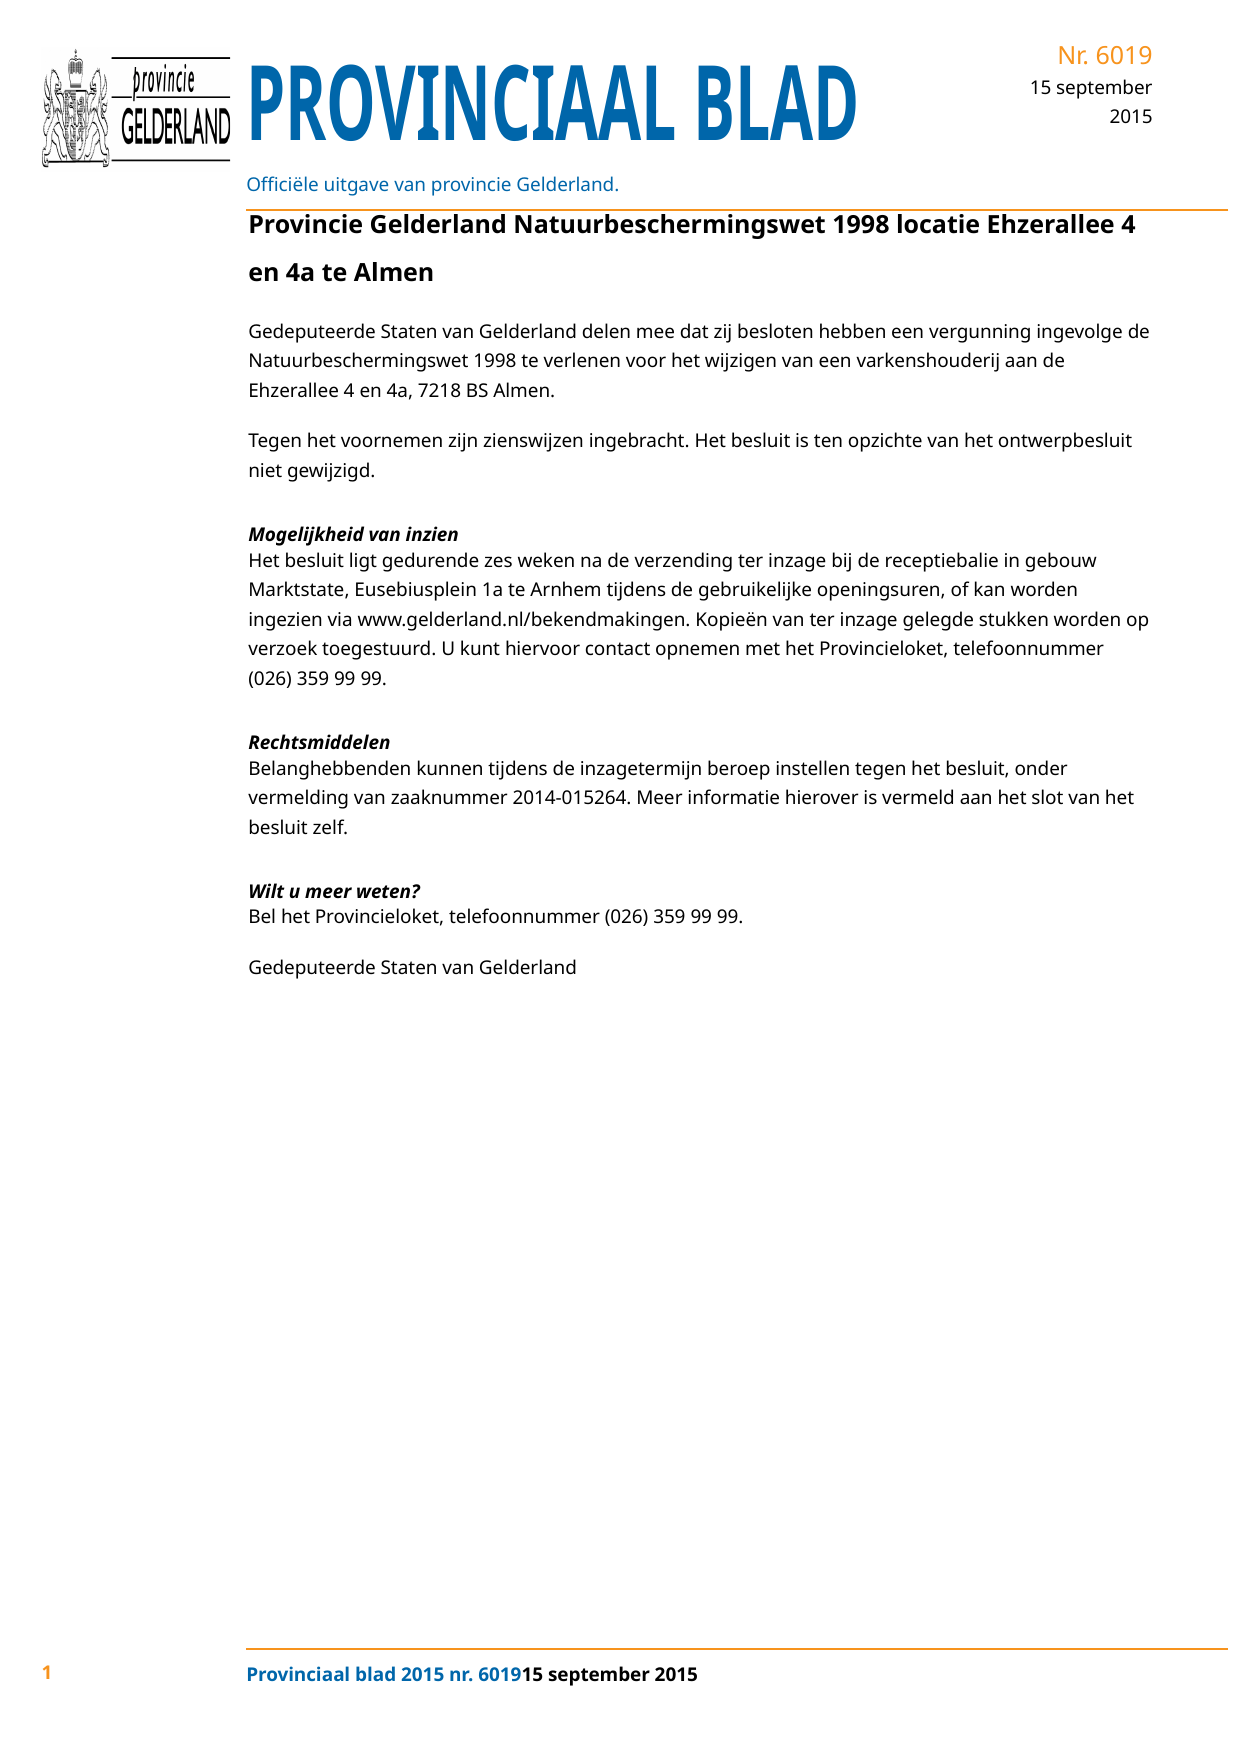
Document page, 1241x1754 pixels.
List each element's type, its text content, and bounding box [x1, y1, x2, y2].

text Belanghebbenden kunnen tijdens de inzagetermijn beroep instellen tegen het besluit, onder vermelding van zaaknummer 2014-015264. Meer informatie hierover is vermeld aan het slot van het besluit zelf. [248, 755, 1152, 840]
text Mogelijkheid van inzien [248, 521, 1152, 547]
text Provincie Gelderland Natuurbeschermingswet 1998 locatie Ehzerallee 4 en 4a te Almen [248, 211, 1152, 288]
text Bel het Provincieloket, telefoonnummer (026) 359 99 99. [248, 904, 1152, 929]
text Tegen het voornemen zijn zienswijzen ingebracht. Het besluit is ten opzichte van het ontwerpbesluit niet gewijzigd. [248, 427, 1152, 483]
text Het besluit ligt gedurende zes weken na de verzending ter inzage bij de receptiebalie in gebouw Marktstate, Eusebiusplein 1a te Arnhem tijdens de gebruikelijke openingsuren, of kan worden ingezien via www.gelderland.nl/bekendmakingen. Kopieën van ter inzage gelegde stukken worden op verzoek toegestuurd. U kunt hiervoor contact opnemen met het Provincieloket, telefoonnummer (026) 359 99 99. [248, 547, 1152, 691]
text Wilt u meer weten? [248, 878, 1152, 904]
text Gedeputeerde Staten van Gelderland delen mee dat zij besloten hebben een vergunning ingevolge de Natuurbeschermingswet 1998 te verlenen voor het wijzigen van een varkenshouderij aan de Ehzerallee 4 en 4a, 7218 BS Almen. [248, 318, 1152, 403]
picture [41, 47, 231, 172]
text Rechtsmiddelen [248, 729, 1152, 755]
text Gedeputeerde Staten van Gelderland [248, 954, 1152, 980]
